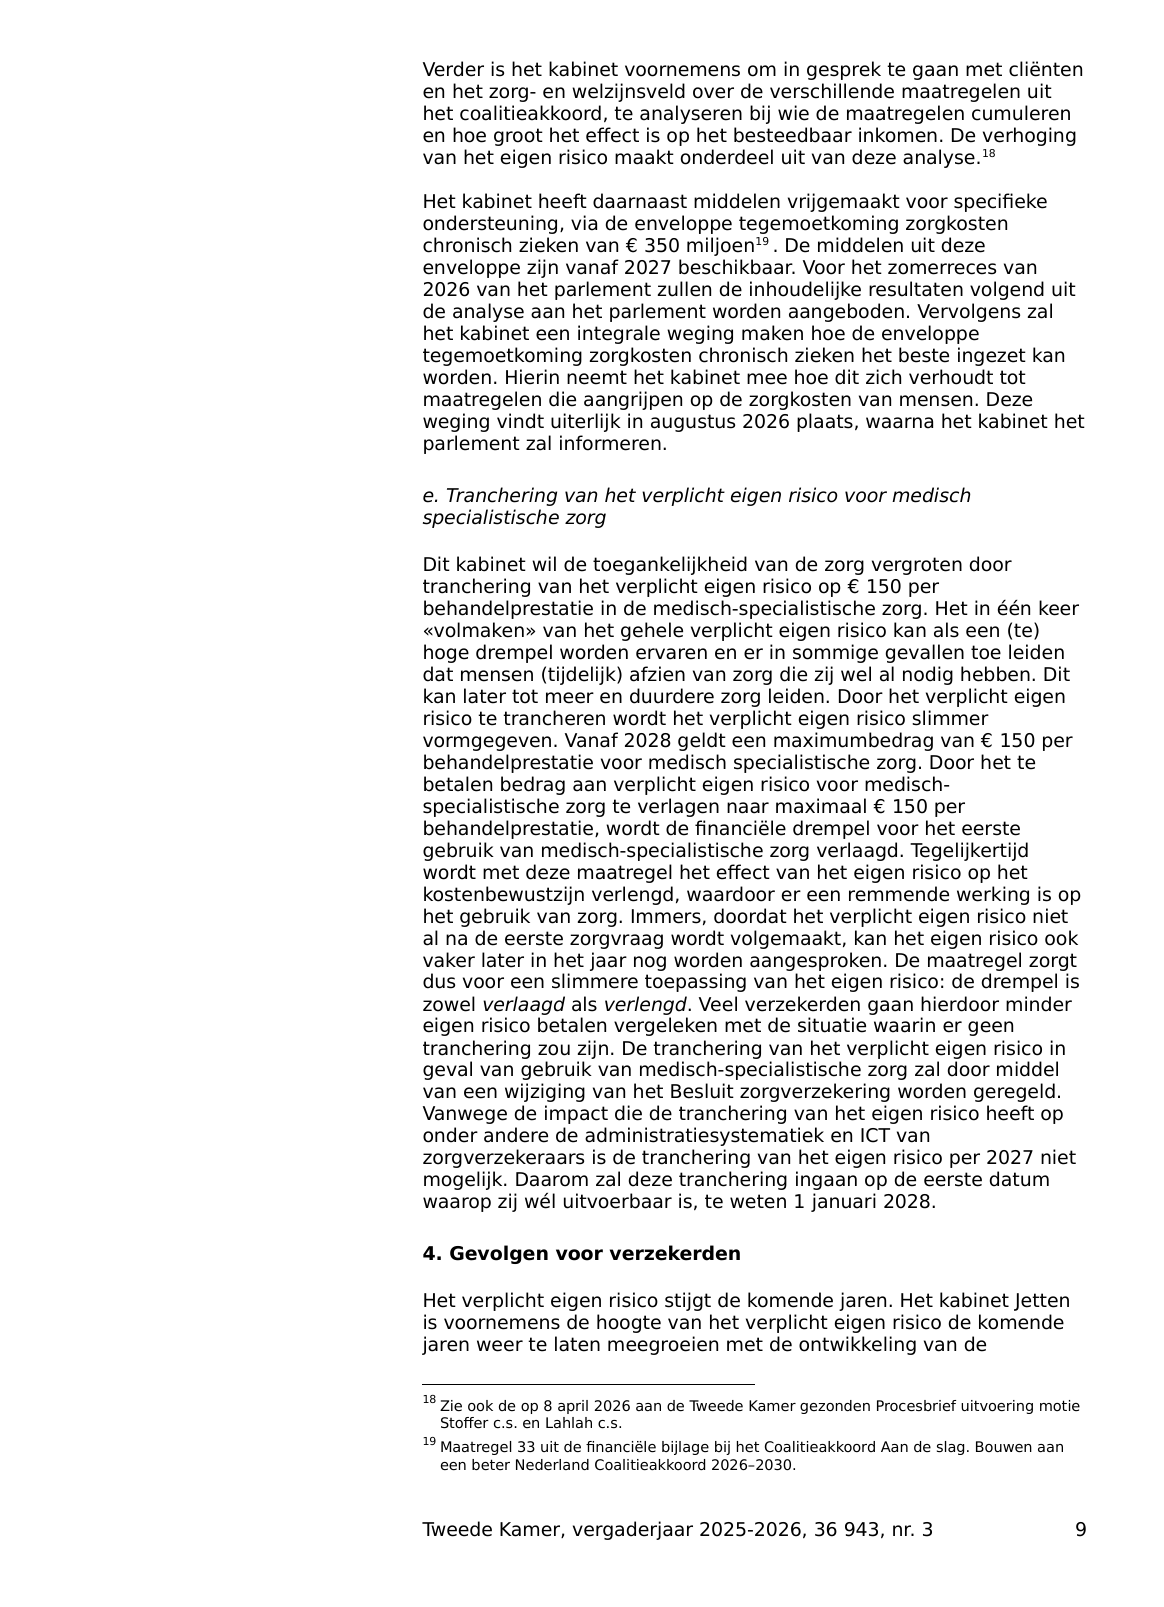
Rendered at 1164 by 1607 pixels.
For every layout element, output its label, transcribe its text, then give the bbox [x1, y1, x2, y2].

text Verder is het kabinet voornemens om in gesprek te gaan met cliënten en het zorg- en welzijnsveld over de verschillende maatregelen uit het coalitieakkoord, te analyseren bij wie de maatregelen cumuleren en hoe groot het effect is op het besteedbaar inkomen. De verhoging van het eigen risico maakt onderdeel uit van deze analyse. [422, 59, 1087, 169]
text Dit kabinet wil de toegankelijkheid van de zorg vergroten door tranchering van het verplicht eigen risico op € 150 per behandelprestatie in de medisch-specialistische zorg. Het in één keer «volmaken» van het gehele verplicht eigen risico kan als een (te) hoge drempel worden ervaren en er in sommige gevallen toe leiden dat mensen (tijdelijk) afzien van zorg die zij wel al nodig hebben. Dit kan later tot meer en duurdere zorg leiden. Door het verplicht eigen risico te trancheren wordt het verplicht eigen risico slimmer vormgegeven. Vanaf 2028 geldt een maximumbedrag van € 150 per behandelprestatie voor medisch specialistische zorg. Door het te betalen bedrag aan verplicht eigen risico voor medisch-specialistische zorg te verlagen naar maximaal € 150 per behandelprestatie, wordt de financiële drempel voor het eerste gebruik van medisch-specialistische zorg verlaagd. Tegelijkertijd wordt met deze maatregel het effect van het eigen risico op het kostenbewustzijn verlengd, waardoor er een remmende werking is op het gebruik van zorg. Immers, doordat het verplicht eigen risico niet al na de eerste zorgvraag wordt volgemaakt, kan het eigen risico ook vaker later in het jaar nog worden aangesproken. De maatregel zorgt dus voor een slimmere toepassing van het eigen risico: de drempel is zowel verlaagd als verlengd. Veel verzekerden gaan hierdoor minder eigen risico betalen vergeleken met de situatie waarin er geen tranchering zou zijn. De tranchering van het verplicht eigen risico in geval van gebruik van medisch-specialistische zorg zal door middel van een wijziging van het Besluit zorgverzekering worden geregeld. Vanwege de impact die de tranchering van het eigen risico heeft op onder andere de administratiesystematiek en ICT van zorgverzekeraars is de tranchering van het eigen risico per 2027 niet mogelijk. Daarom zal deze tranchering ingaan op de eerste datum waarop zij wél uitvoerbaar is, te weten 1 januari 2028. [422, 554, 1087, 1213]
subtitle 4. Gevolgen voor verzekerden [422, 1243, 1087, 1265]
text Zie ook de op 8 april 2026 aan de Tweede Kamer gezonden Procesbrief uitvoering motie Stoffer c.s. en Lahlah c.s. [422, 1393, 1087, 1432]
text Maatregel 33 uit de financiële bijlage bij het Coalitieakkoord Aan de slag. Bouwen aan een beter Nederland Coalitieakkoord 2026–2030. [422, 1435, 1087, 1474]
text Het kabinet heeft daarnaast middelen vrijgemaakt voor specifieke ondersteuning, via de enveloppe tegemoetkoming zorgkosten chronisch zieken van € 350 miljoen. De middelen uit deze enveloppe zijn vanaf 2027 beschikbaar. Voor het zomerreces van 2026 van het parlement zullen de inhoudelijke resultaten volgend uit de analyse aan het parlement worden aangeboden. Vervolgens zal het kabinet een integrale weging maken hoe de enveloppe tegemoetkoming zorgkosten chronisch zieken het beste ingezet kan worden. Hierin neemt het kabinet mee hoe dit zich verhoudt tot maatregelen die aangrijpen op de zorgkosten van mensen. Deze weging vindt uiterlijk in augustus 2026 plaats, waarna het kabinet het parlement zal informeren. [422, 191, 1087, 455]
subtitle e. Tranchering van het verplicht eigen risico voor medisch specialistische zorg [422, 485, 1087, 529]
text Het verplicht eigen risico stijgt de komende jaren. Het kabinet Jetten is voornemens de hoogte van het verplicht eigen risico de komende jaren weer te laten meegroeien met de ontwikkeling van de [422, 1290, 1087, 1356]
